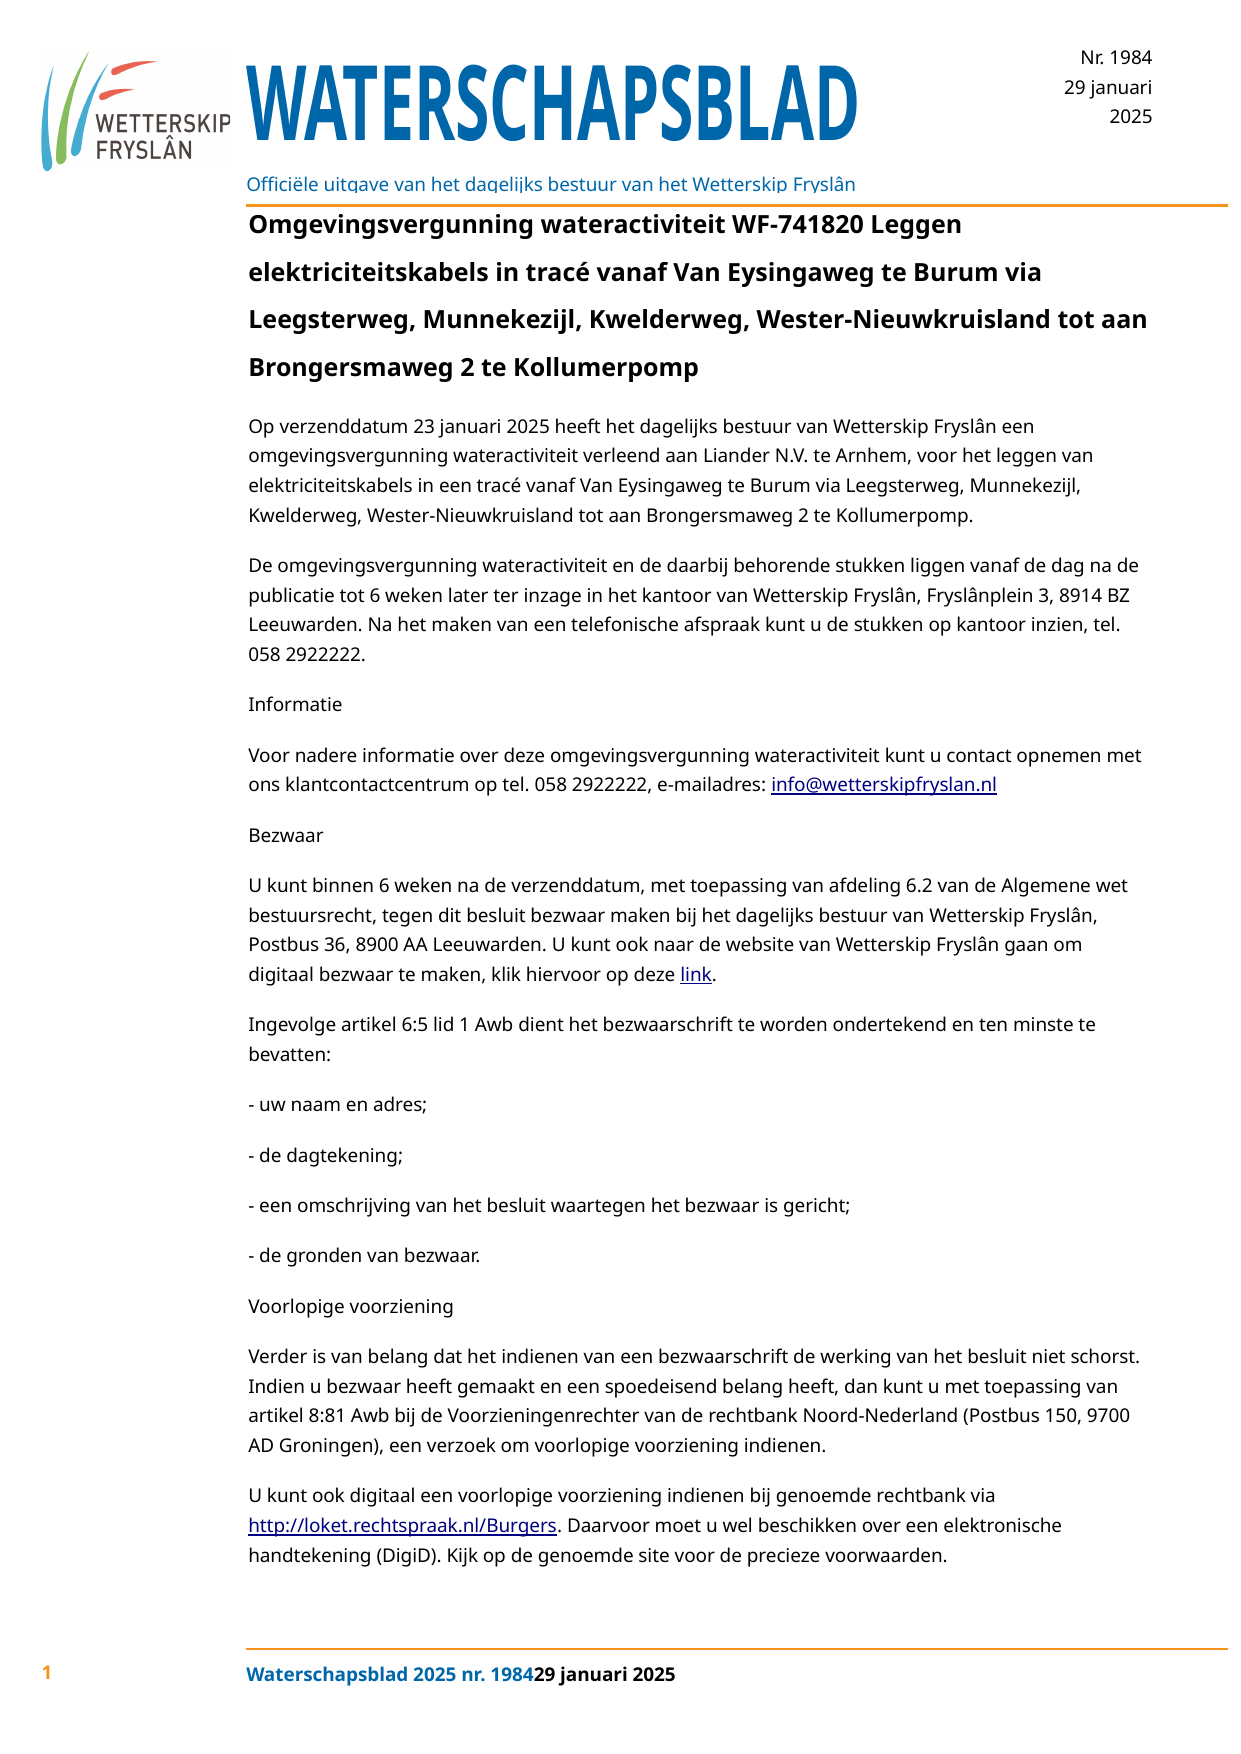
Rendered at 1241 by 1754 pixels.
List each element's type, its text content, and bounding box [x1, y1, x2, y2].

text Voor nadere informatie over deze omgevingsvergunning wateractiviteit kunt u contact opnemen met ons klantcontactcentrum op tel. 058 2922222, e-mailadres: info@wetterskipfryslan.nl [248, 742, 1152, 797]
text Informatie [248, 691, 1152, 717]
text - uw naam en adres; [248, 1091, 1152, 1117]
text - de gronden van bezwaar. [248, 1243, 1152, 1268]
text - de dagtekening; [248, 1142, 1152, 1168]
text De omgevingsvergunning wateractiviteit en de daarbij behorende stukken liggen vanaf de dag na de publicatie tot 6 weken later ter inzage in het kantoor van Wetterskip Fryslân, Fryslânplein 3, 8914 BZ Leeuwarden. Na het maken van een telefonische afspraak kunt u de stukken op kantoor inzien, tel. 058 2922222. [248, 552, 1152, 667]
text U kunt ook digitaal een voorlopige voorziening indienen bij genoemde rechtbank via http://loket.rechtspraak.nl/Burgers. Daarvoor moet u wel beschikken over een elektronische handtekening (DigiD). Kijk op de genoemde site voor de precieze voorwaarden. [248, 1483, 1152, 1568]
text - een omschrijving van het besluit waartegen het bezwaar is gericht; [248, 1192, 1152, 1218]
text Verder is van belang dat het indienen van een bezwaarschrift de werking van het besluit niet schorst. Indien u bezwaar heeft gemaakt en een spoedeisend belang heeft, dan kunt u met toepassing van artikel 8:81 Awb bij de Voorzieningenrechter van de rechtbank Noord-Nederland (Postbus 150, 9700 AD Groningen), een verzoek om voorlopige voorziening indienen. [248, 1343, 1152, 1458]
text Omgevingsvergunning wateractiviteit WF-741820 Leggen elektriciteitskabels in tracé vanaf Van Eysingaweg te Burum via Leegsterweg, Munnekezijl, Kwelderweg, Wester-Nieuwkruisland tot aan Brongersmaweg 2 te Kollumerpomp [248, 207, 1152, 384]
text Voorlopige voorziening [248, 1293, 1152, 1319]
text Ingevolge artikel 6:5 lid 1 Awb dient het bezwaarschrift te worden ondertekend en ten minste te bevatten: [248, 1011, 1152, 1067]
text Op verzenddatum 23 januari 2025 heeft het dagelijks bestuur van Wetterskip Fryslân een omgevingsvergunning wateractiviteit verleend aan Liander N.V. te Arnhem, voor het leggen van elektriciteitskabels in een tracé vanaf Van Eysingaweg te Burum via Leegsterweg, Munnekezijl, Kwelderweg, Wester-Nieuwkruisland tot aan Brongersmaweg 2 te Kollumerpomp. [248, 413, 1152, 528]
picture [41, 47, 231, 172]
text Bezwaar [248, 822, 1152, 848]
text U kunt binnen 6 weken na de verzenddatum, met toepassing van afdeling 6.2 van de Algemene wet bestuursrecht, tegen dit besluit bezwaar maken bij het dagelijks bestuur van Wetterskip Fryslân, Postbus 36, 8900 AA Leeuwarden. U kunt ook naar de website van Wetterskip Fryslân gaan om digitaal bezwaar te maken, klik hiervoor op deze link. [248, 872, 1152, 987]
